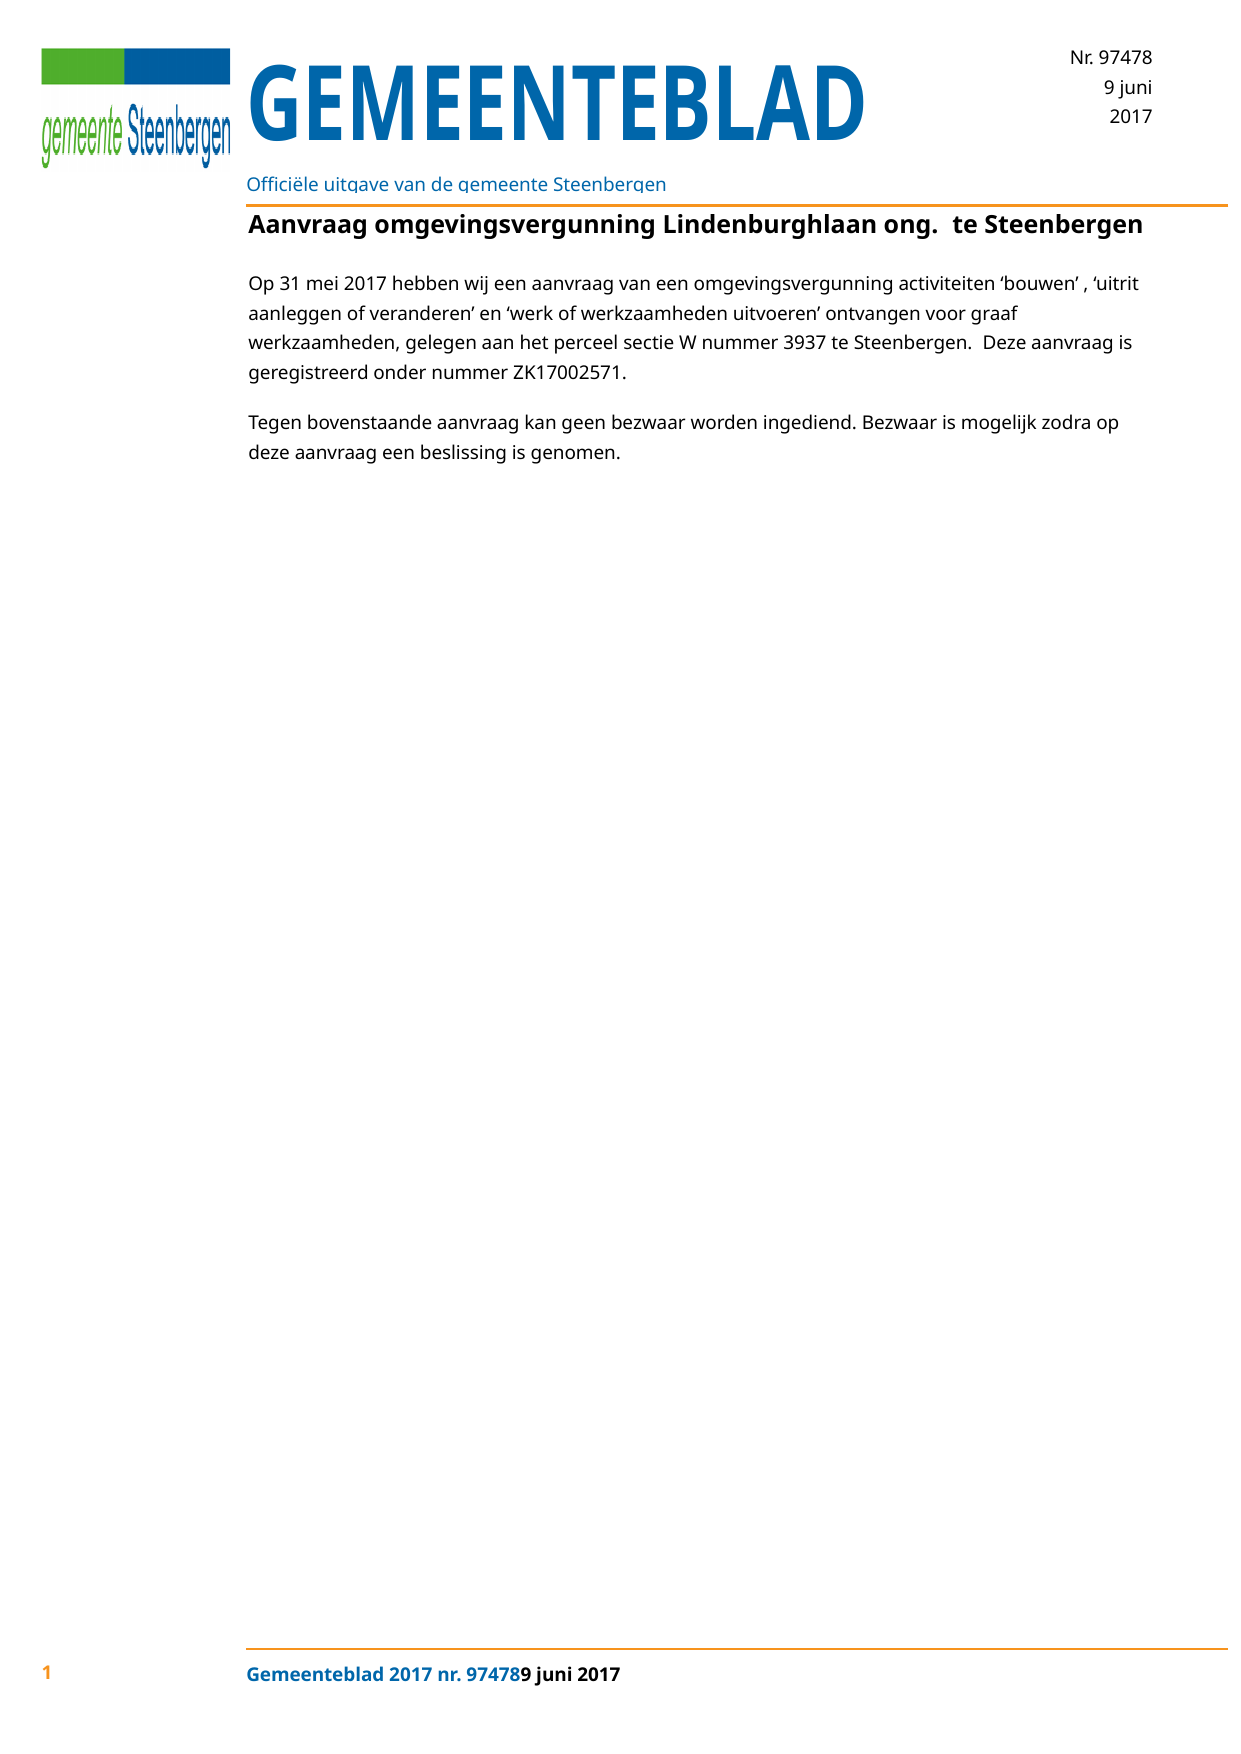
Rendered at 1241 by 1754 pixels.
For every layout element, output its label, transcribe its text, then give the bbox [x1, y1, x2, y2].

text Op 31 mei 2017 hebben wij een aanvraag van een omgevingsvergunning activiteiten ‘bouwen’ , ‘uitrit aanleggen of veranderen’ en ‘werk of werkzaamheden uitvoeren’ ontvangen voor graaf werkzaamheden, gelegen aan het perceel sectie W nummer 3937 te Steenbergen. Deze aanvraag is geregistreerd onder nummer ZK17002571. [248, 270, 1152, 385]
text Aanvraag omgevingsvergunning Lindenburghlaan ong. te Steenbergen [248, 207, 1152, 241]
picture [41, 47, 231, 172]
text Tegen bovenstaande aanvraag kan geen bezwaar worden ingediend. Bezwaar is mogelijk zodra op deze aanvraag een beslissing is genomen. [248, 409, 1152, 465]
